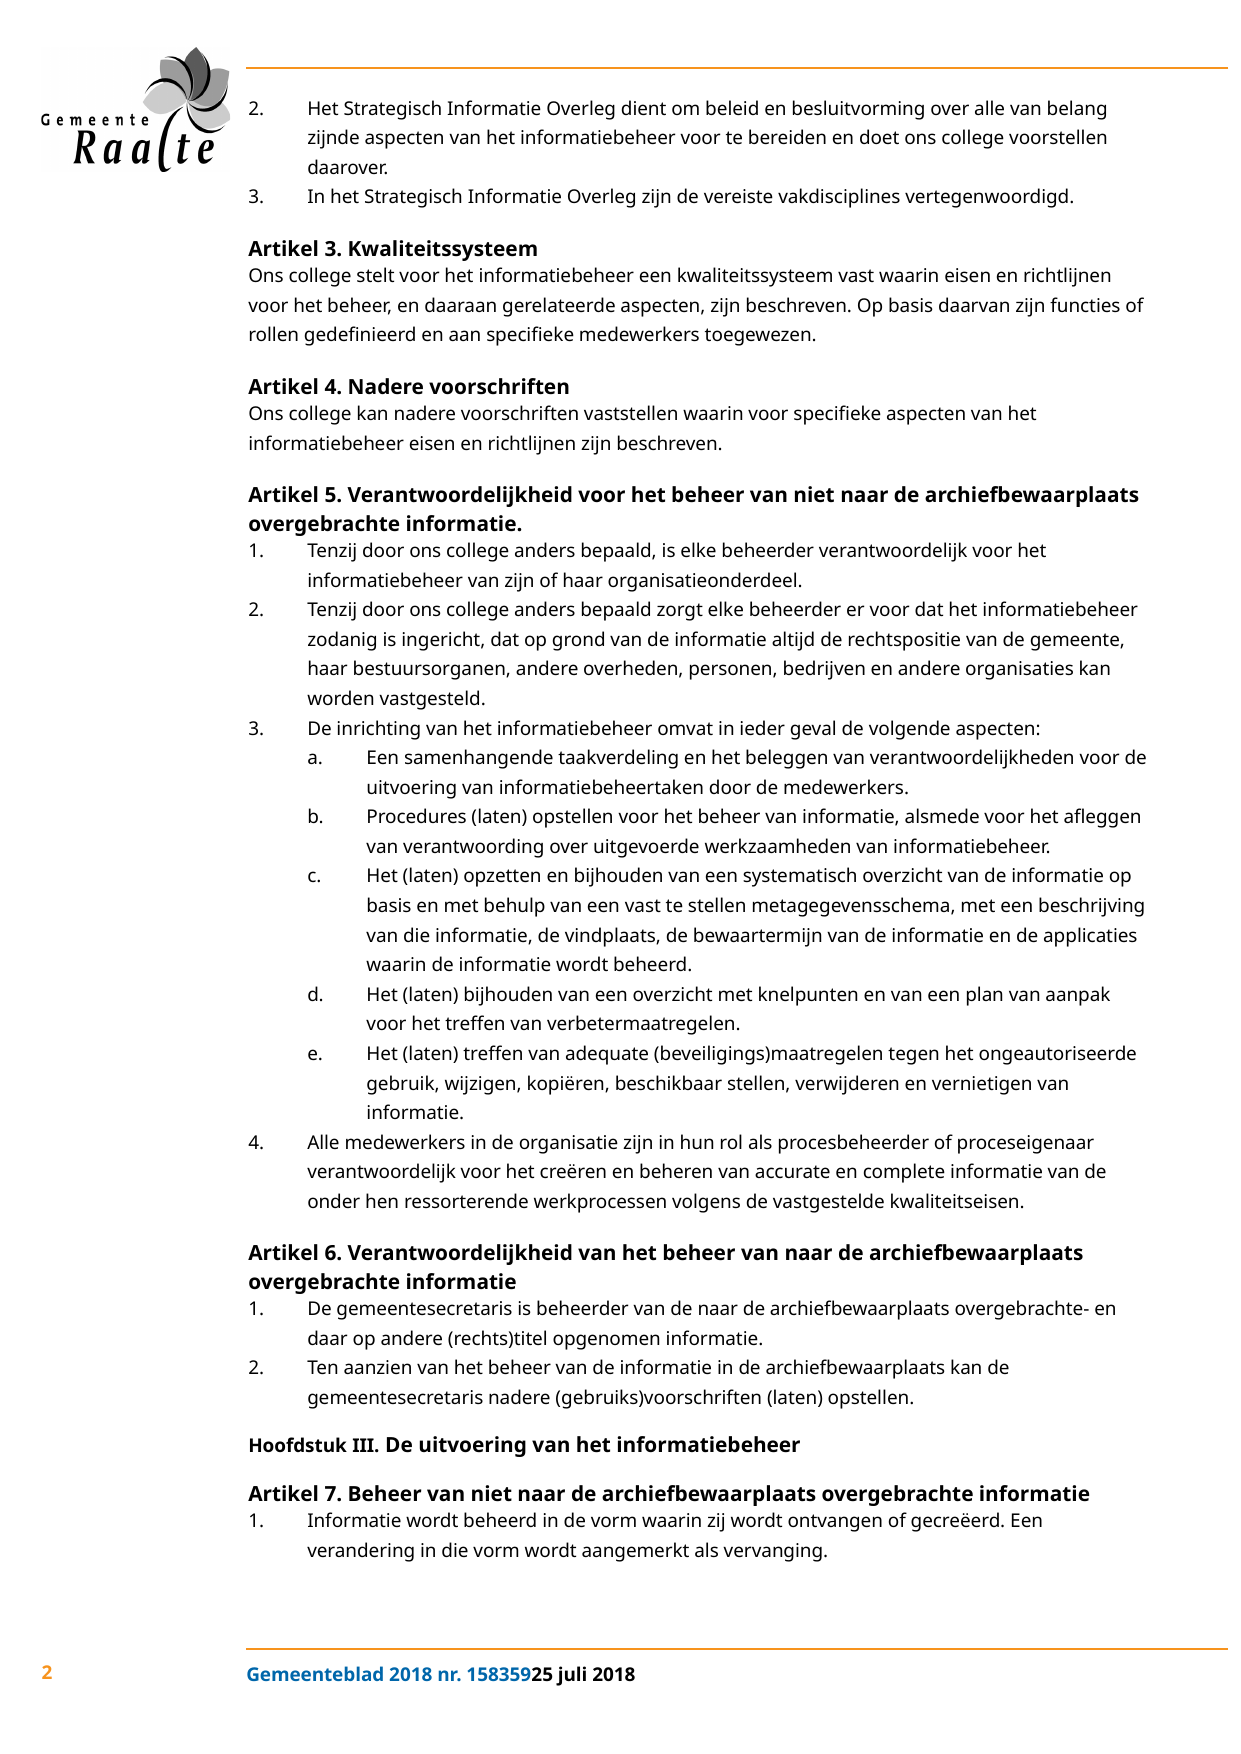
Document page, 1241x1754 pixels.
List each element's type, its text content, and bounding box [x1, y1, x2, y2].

list Procedures (laten) opstellen voor het beheer van informatie, alsmede voor het afleggen van verantwoording over uitgevoerde werkzaamheden van informatiebeheer. [307, 803, 1152, 859]
list Het Strategisch Informatie Overleg dient om beleid en besluitvorming over alle van belang zijnde aspecten van het informatiebeheer voor te bereiden en doet ons college voorstellen daarover. [248, 95, 1152, 180]
list Alle medewerkers in de organisatie zijn in hun rol als procesbeheerder of proceseigenaar verantwoordelijk voor het creëren en beheren van accurate en complete informatie van de onder hen ressorterende werkprocessen volgens de vastgestelde kwaliteitseisen. [248, 1129, 1152, 1214]
list Informatie wordt beheerd in de vorm waarin zij wordt ontvangen of gecreëerd. Een verandering in die vorm wordt aangemerkt als vervanging. [248, 1507, 1152, 1563]
list Het (laten) bijhouden van een overzicht met knelpunten en van een plan van aanpak voor het treffen van verbetermaatregelen. [307, 981, 1152, 1036]
text Ons college stelt voor het informatiebeheer een kwaliteitssysteem vast waarin eisen en richtlijnen voor het beheer, en daaraan gerelateerde aspecten, zijn beschreven. Op basis daarvan zijn functies of rollen gedefinieerd en aan specifieke medewerkers toegewezen. [248, 262, 1152, 347]
list Het (laten) treffen van adequate (beveiligings)maatregelen tegen het ongeautoriseerde gebruik, wijzigen, kopiëren, beschikbaar stellen, verwijderen en vernietigen van informatie. [307, 1040, 1152, 1125]
list Een samenhangende taakverdeling en het beleggen van verantwoordelijkheden voor de uitvoering van informatiebeheertaken door de medewerkers. [307, 744, 1152, 800]
text Artikel 5. Verantwoordelijkheid voor het beheer van niet naar de archiefbewaarplaats overgebrachte informatie. [248, 480, 1152, 537]
text Artikel 6. Verantwoordelijkheid van het beheer van naar de archiefbewaarplaats overgebrachte informatie [248, 1238, 1152, 1295]
picture [41, 47, 231, 172]
list Tenzij door ons college anders bepaald, is elke beheerder verantwoordelijk voor het informatiebeheer van zijn of haar organisatieonderdeel. [248, 537, 1152, 593]
text Artikel 3. Kwaliteitssysteem [248, 234, 1152, 262]
list In het Strategisch Informatie Overleg zijn de vereiste vakdisciplines vertegenwoordigd. [248, 183, 1152, 209]
list Ten aanzien van het beheer van de informatie in de archiefbewaarplaats kan de gemeentesecretaris nadere (gebruiks)voorschriften (laten) opstellen. [248, 1354, 1152, 1410]
list De gemeentesecretaris is beheerder van de naar de archiefbewaarplaats overgebrachte- en daar op andere (rechts)titel opgenomen informatie. [248, 1295, 1152, 1351]
text Artikel 4. Nadere voorschriften [248, 372, 1152, 400]
text Hoofdstuk III. De uitvoering van het informatiebeheer [248, 1430, 1152, 1458]
list De inrichting van het informatiebeheer omvat in ieder geval de volgende aspecten: [248, 715, 1152, 741]
list Tenzij door ons college anders bepaald zorgt elke beheerder er voor dat het informatiebeheer zodanig is ingericht, dat op grond van de informatie altijd de rechtspositie van de gemeente, haar bestuursorganen, andere overheden, personen, bedrijven en andere organisaties kan worden vastgesteld. [248, 596, 1152, 711]
text Artikel 7. Beheer van niet naar de archiefbewaarplaats overgebrachte informatie [248, 1479, 1152, 1507]
text Ons college kan nadere voorschriften vaststellen waarin voor specifieke aspecten van het informatiebeheer eisen en richtlijnen zijn beschreven. [248, 400, 1152, 456]
list Het (laten) opzetten en bijhouden van een systematisch overzicht van de informatie op basis en met behulp van een vast te stellen metagegevensschema, met een beschrijving van die informatie, de vindplaats, de bewaartermijn van de informatie en de applicaties waarin de informatie wordt beheerd. [307, 863, 1152, 977]
